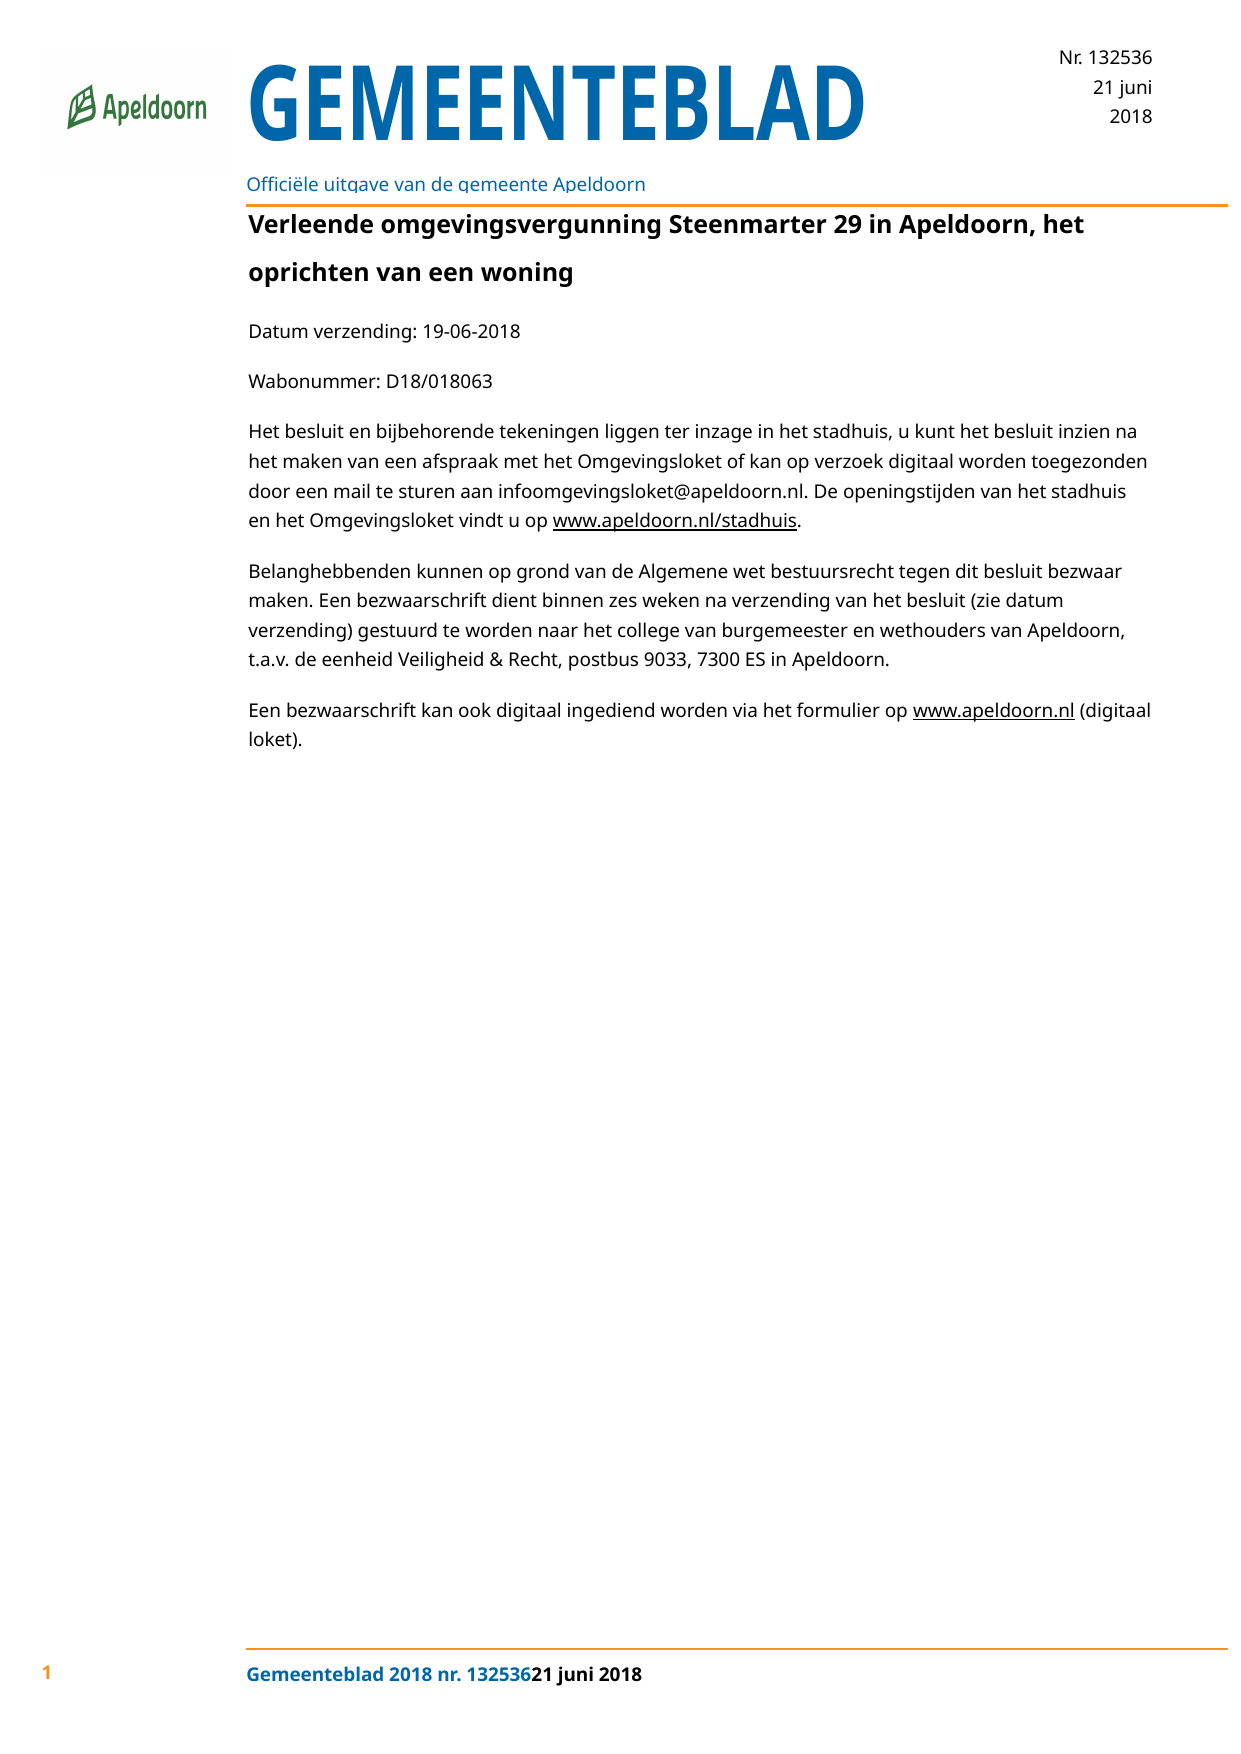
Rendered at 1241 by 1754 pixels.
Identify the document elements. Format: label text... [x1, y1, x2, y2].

picture [41, 47, 231, 172]
text Een bezwaarschrift kan ook digitaal ingediend worden via het formulier op www.apeldoorn.nl (digitaal loket). [248, 697, 1152, 752]
text Wabonummer: D18/018063 [248, 368, 1152, 394]
text Het besluit en bijbehorende tekeningen liggen ter inzage in het stadhuis, u kunt het besluit inzien na het maken van een afspraak met het Omgevingsloket of kan op verzoek digitaal worden toegezonden door een mail te sturen aan infoomgevingsloket@apeldoorn.nl. De openingstijden van het stadhuis en het Omgevingsloket vindt u op www.apeldoorn.nl/stadhuis. [248, 419, 1152, 533]
text Verleende omgevingsvergunning Steenmarter 29 in Apeldoorn, het oprichten van een woning [248, 207, 1152, 288]
text Datum verzending: 19-06-2018 [248, 318, 1152, 344]
text Belanghebbenden kunnen op grond van de Algemene wet bestuursrecht tegen dit besluit bezwaar maken. Een bezwaarschrift dient binnen zes weken na verzending van het besluit (zie datum verzending) gestuurd te worden naar het college van burgemeester en wethouders van Apeldoorn, t.a.v. de eenheid Veiligheid & Recht, postbus 9033, 7300 ES in Apeldoorn. [248, 558, 1152, 672]
